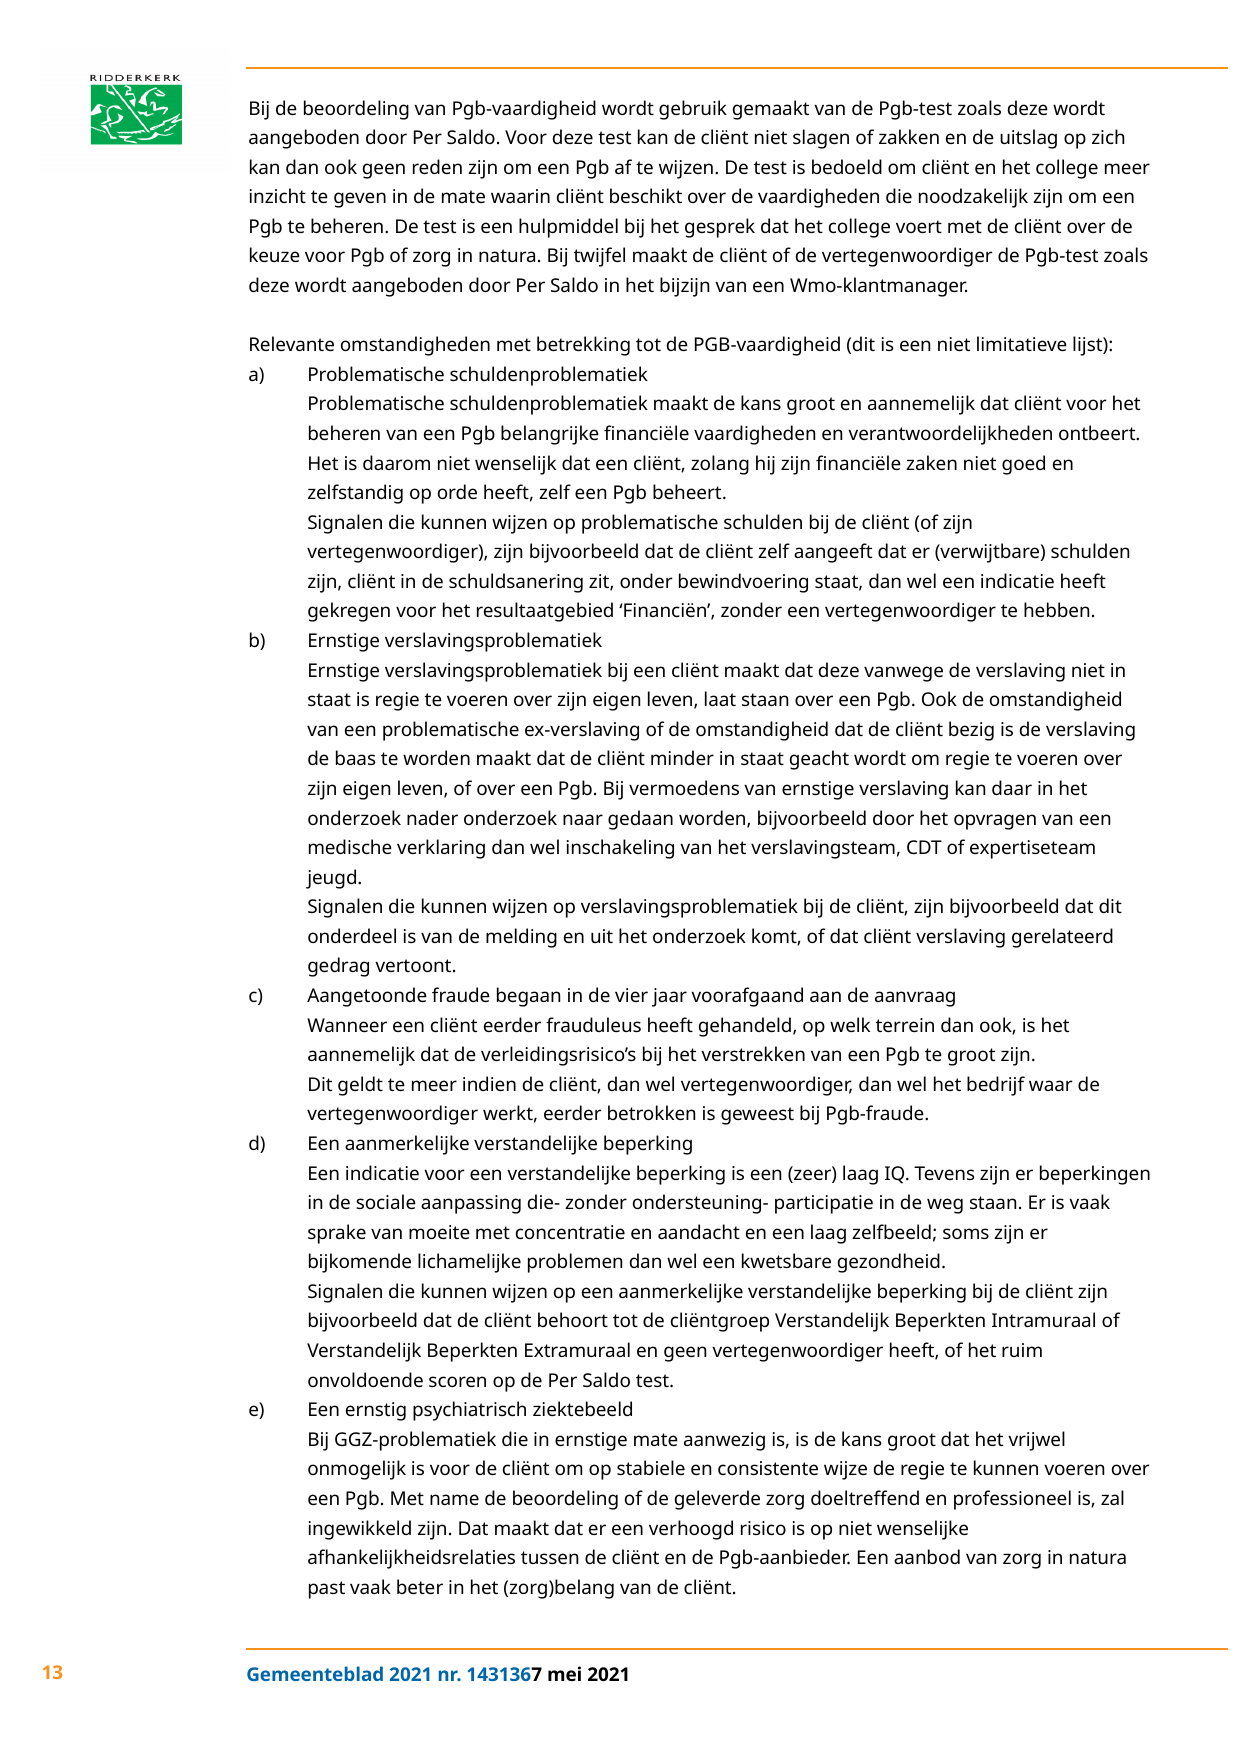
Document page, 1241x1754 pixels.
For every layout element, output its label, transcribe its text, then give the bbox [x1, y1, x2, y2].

list Ernstige verslavingsproblematiek [248, 627, 1152, 653]
list Aangetoonde fraude begaan in de vier jaar voorafgaand aan de aanvraag [248, 982, 1152, 1008]
list Dit geldt te meer indien de cliënt, dan wel vertegenwoordiger, dan wel het bedrijf waar de vertegenwoordiger werkt, eerder betrokken is geweest bij Pgb-fraude. [248, 1071, 1152, 1126]
list Een indicatie voor een verstandelijke beperking is een (zeer) laag IQ. Tevens zijn er beperkingen in de sociale aanpassing die- zonder ondersteuning- participatie in de weg staan. Er is vaak sprake van moeite met concentratie en aandacht en een laag zelfbeeld; soms zijn er bijkomende lichamelijke problemen dan wel een kwetsbare gezondheid. [248, 1160, 1152, 1274]
list Een ernstig psychiatrisch ziektebeeld [248, 1396, 1152, 1422]
list Signalen die kunnen wijzen op een aanmerkelijke verstandelijke beperking bij de cliënt zijn bijvoorbeeld dat de cliënt behoort tot de cliëntgroep Verstandelijk Beperkten Intramuraal of Verstandelijk Beperkten Extramuraal en geen vertegenwoordiger heeft, of het ruim onvoldoende scoren op de Per Saldo test. [248, 1278, 1152, 1393]
text Relevante omstandigheden met betrekking tot de PGB-vaardigheid (dit is een niet limitatieve lijst): [248, 331, 1152, 357]
list Problematische schuldenproblematiek [248, 361, 1152, 387]
list Bij GGZ-problematiek die in ernstige mate aanwezig is, is de kans groot dat het vrijwel onmogelijk is voor de cliënt om op stabiele en consistente wijze de regie te kunnen voeren over een Pgb. Met name de beoordeling of de geleverde zorg doeltreffend en professioneel is, zal ingewikkeld zijn. Dat maakt dat er een verhoogd risico is op niet wenselijke afhankelijkheidsrelaties tussen de cliënt en de Pgb-aanbieder. Een aanbod van zorg in natura past vaak beter in het (zorg)belang van de cliënt. [248, 1426, 1152, 1600]
list Een aanmerkelijke verstandelijke beperking [248, 1130, 1152, 1156]
list Wanneer een cliënt eerder frauduleus heeft gehandeld, op welk terrein dan ook, is het aannemelijk dat de verleidingsrisico’s bij het verstrekken van een Pgb te groot zijn. [248, 1012, 1152, 1067]
list Problematische schuldenproblematiek maakt de kans groot en aannemelijk dat cliënt voor het beheren van een Pgb belangrijke financiële vaardigheden en verantwoordelijkheden ontbeert. Het is daarom niet wenselijk dat een cliënt, zolang hij zijn financiële zaken niet goed en zelfstandig op orde heeft, zelf een Pgb beheert. [248, 391, 1152, 505]
text Bij de beoordeling van Pgb-vaardigheid wordt gebruik gemaakt van de Pgb-test zoals deze wordt aangeboden door Per Saldo. Voor deze test kan de cliënt niet slagen of zakken en de uitslag op zich kan dan ook geen reden zijn om een Pgb af te wijzen. De test is bedoeld om cliënt en het college meer inzicht te geven in de mate waarin cliënt beschikt over de vaardigheden die noodzakelijk zijn om een Pgb te beheren. De test is een hulpmiddel bij het gesprek dat het college voert met de cliënt over de keuze voor Pgb of zorg in natura. Bij twijfel maakt de cliënt of de vertegenwoordiger de Pgb-test zoals deze wordt aangeboden door Per Saldo in het bijzijn van een Wmo-klantmanager. [248, 95, 1152, 298]
picture [41, 47, 231, 172]
list Signalen die kunnen wijzen op verslavingsproblematiek bij de cliënt, zijn bijvoorbeeld dat dit onderdeel is van de melding en uit het onderzoek komt, of dat cliënt verslaving gerelateerd gedrag vertoont. [248, 893, 1152, 978]
list Ernstige verslavingsproblematiek bij een cliënt maakt dat deze vanwege de verslaving niet in staat is regie te voeren over zijn eigen leven, laat staan over een Pgb. Ook de omstandigheid van een problematische ex-verslaving of de omstandigheid dat de cliënt bezig is de verslaving de baas te worden maakt dat de cliënt minder in staat geacht wordt om regie te voeren over zijn eigen leven, of over een Pgb. Bij vermoedens van ernstige verslaving kan daar in het onderzoek nader onderzoek naar gedaan worden, bijvoorbeeld door het opvragen van een medische verklaring dan wel inschakeling van het verslavingsteam, CDT of expertiseteam jeugd. [248, 657, 1152, 890]
list Signalen die kunnen wijzen op problematische schulden bij de cliënt (of zijn vertegenwoordiger), zijn bijvoorbeeld dat de cliënt zelf aangeeft dat er (verwijtbare) schulden zijn, cliënt in de schuldsanering zit, onder bewindvoering staat, dan wel een indicatie heeft gekregen voor het resultaatgebied ‘Financiën’, zonder een vertegenwoordiger te hebben. [248, 509, 1152, 623]
